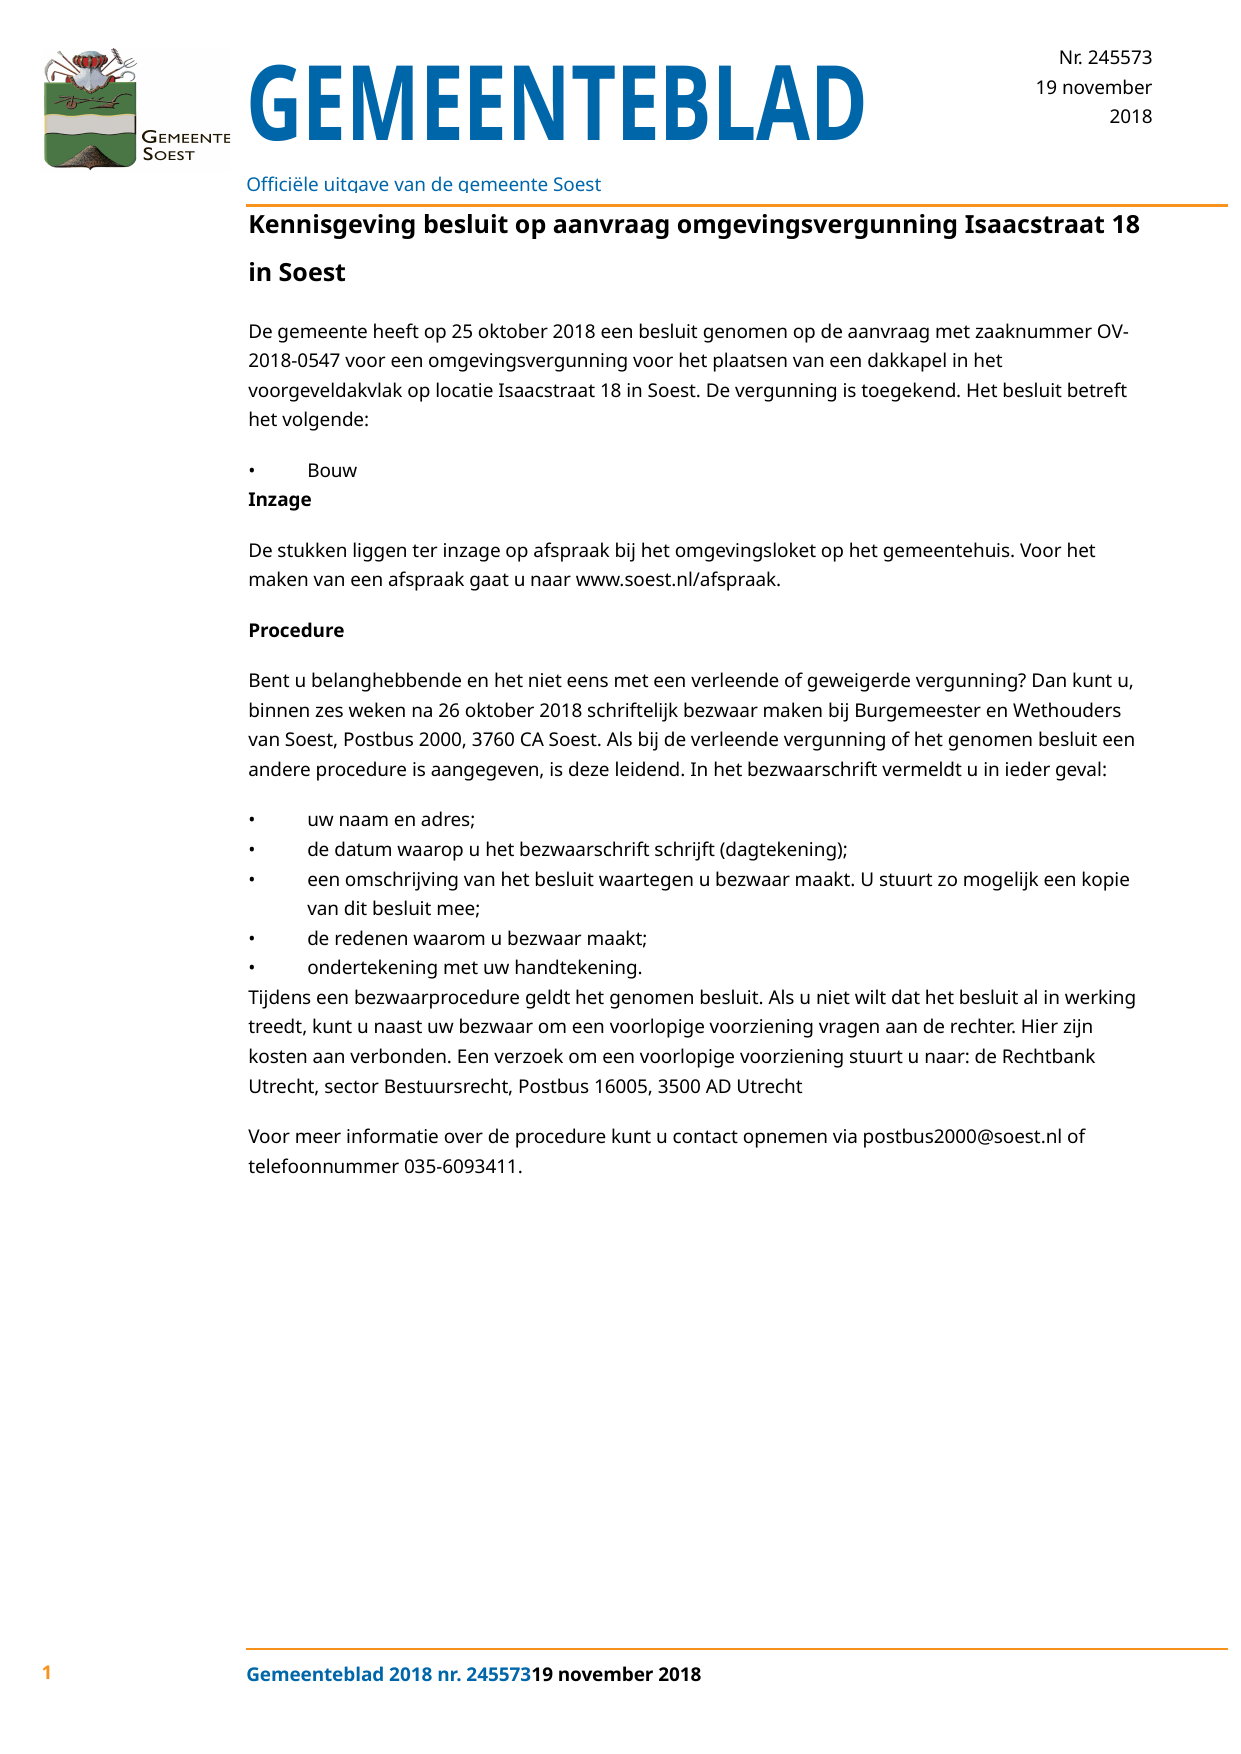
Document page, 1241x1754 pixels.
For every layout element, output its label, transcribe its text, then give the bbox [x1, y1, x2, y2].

text Bent u belanghebbende en het niet eens met een verleende of geweigerde vergunning? Dan kunt u, binnen zes weken na 26 oktober 2018 schriftelijk bezwaar maken bij Burgemeester en Wethouders van Soest, Postbus 2000, 3760 CA Soest. Als bij de verleende vergunning of het genomen besluit een andere procedure is aangegeven, is deze leidend. In het bezwaarschrift vermeldt u in ieder geval: [248, 667, 1152, 782]
list uw naam en adres; [248, 807, 1152, 832]
text Inzage [248, 487, 1152, 512]
list ondertekening met uw handtekening. [248, 954, 1152, 980]
list Bouw [248, 457, 1152, 483]
text Procedure [248, 617, 1152, 643]
picture [41, 47, 231, 172]
text De gemeente heeft op 25 oktober 2018 een besluit genomen op de aanvraag met zaaknummer OV-2018-0547 voor een omgevingsvergunning voor het plaatsen van een dakkapel in het voorgeveldakvlak op locatie Isaacstraat 18 in Soest. De vergunning is toegekend. Het besluit betreft het volgende: [248, 318, 1152, 432]
text Kennisgeving besluit op aanvraag omgevingsvergunning Isaacstraat 18 in Soest [248, 207, 1152, 288]
list de redenen waarom u bezwaar maakt; [248, 925, 1152, 951]
text Voor meer informatie over de procedure kunt u contact opnemen via postbus2000@soest.nl of telefoonnummer 035-6093411. [248, 1123, 1152, 1179]
text De stukken liggen ter inzage op afspraak bij het omgevingsloket op het gemeentehuis. Voor het maken van een afspraak gaat u naar www.soest.nl/afspraak. [248, 537, 1152, 592]
list de datum waarop u het bezwaarschrift schrijft (dagtekening); [248, 836, 1152, 862]
list een omschrijving van het besluit waartegen u bezwaar maakt. U stuurt zo mogelijk een kopie van dit besluit mee; [248, 866, 1152, 921]
text Tijdens een bezwaarprocedure geldt het genomen besluit. Als u niet wilt dat het besluit al in werking treedt, kunt u naast uw bezwaar om een voorlopige voorziening vragen aan de rechter. Hier zijn kosten aan verbonden. Een verzoek om een voorlopige voorziening stuurt u naar: de Rechtbank Utrecht, sector Bestuursrecht, Postbus 16005, 3500 AD Utrecht [248, 984, 1152, 1099]
